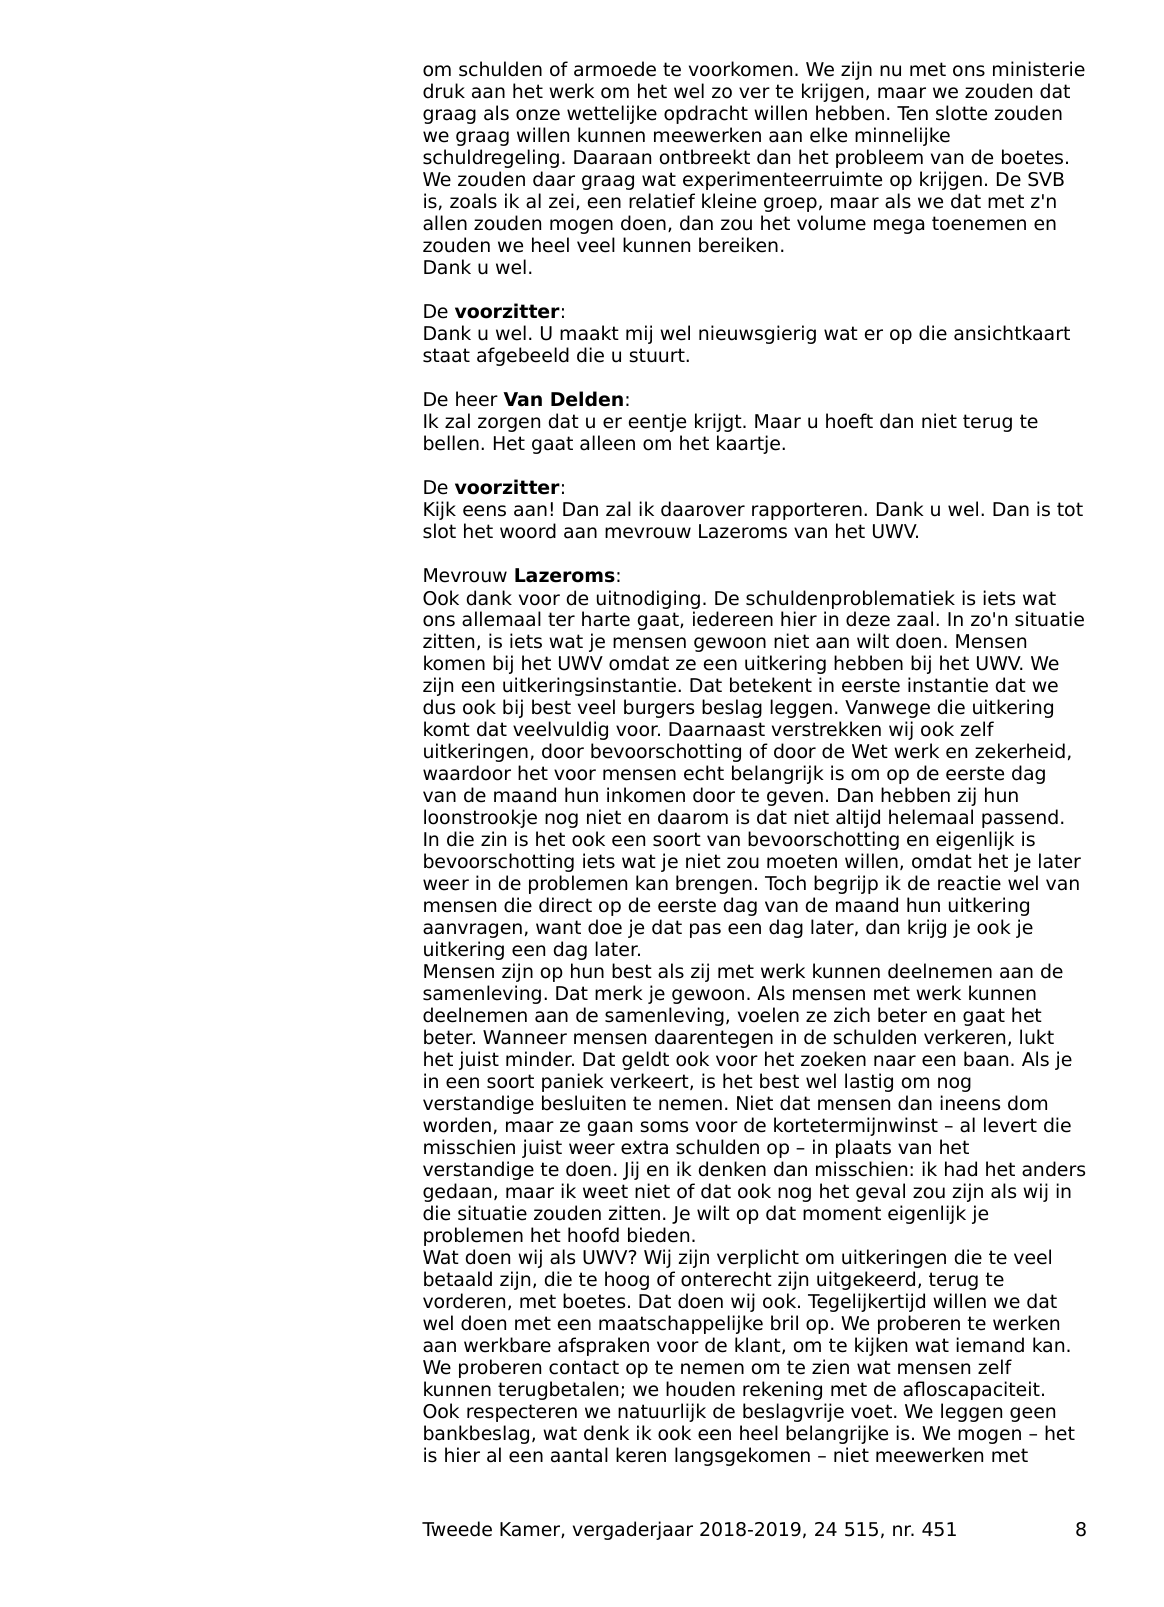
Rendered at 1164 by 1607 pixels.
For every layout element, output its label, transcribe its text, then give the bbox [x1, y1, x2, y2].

text De voorzitter: [422, 477, 1087, 499]
text De heer Van Delden: [422, 389, 1087, 411]
text Wat doen wij als UWV? Wij zijn verplicht om uitkeringen die te veel betaald zijn, die te hoog of onterecht zijn uitgekeerd, terug te vorderen, met boetes. Dat doen wij ook. Tegelijkertijd willen we dat wel doen met een maatschappelijke bril op. We proberen te werken aan werkbare afspraken voor de klant, om te kijken wat iemand kan. We proberen contact op te nemen om te zien wat mensen zelf kunnen terugbetalen; we houden rekening met de afloscapaciteit. Ook respecteren we natuurlijk de beslagvrije voet. We leggen geen bankbeslag, wat denk ik ook een heel belangrijke is. We mogen – het is hier al een aantal keren langsgekomen – niet meewerken met [422, 1247, 1087, 1467]
text Mevrouw Lazeroms: [422, 565, 1087, 587]
text Kijk eens aan! Dan zal ik daarover rapporteren. Dank u wel. Dan is tot slot het woord aan mevrouw Lazeroms van het UWV. [422, 499, 1087, 543]
text Mensen zijn op hun best als zij met werk kunnen deelnemen aan de samenleving. Dat merk je gewoon. Als mensen met werk kunnen deelnemen aan de samenleving, voelen ze zich beter en gaat het beter. Wanneer mensen daarentegen in de schulden verkeren, lukt het juist minder. Dat geldt ook voor het zoeken naar een baan. Als je in een soort paniek verkeert, is het best wel lastig om nog verstandige besluiten te nemen. Niet dat mensen dan ineens dom worden, maar ze gaan soms voor de kortetermijnwinst – al levert die misschien juist weer extra schulden op – in plaats van het verstandige te doen. Jij en ik denken dan misschien: ik had het anders gedaan, maar ik weet niet of dat ook nog het geval zou zijn als wij in die situatie zouden zitten. Je wilt op dat moment eigenlijk je problemen het hoofd bieden. [422, 961, 1087, 1247]
text Dank u wel. [422, 257, 1087, 279]
text Ook dank voor de uitnodiging. De schuldenproblematiek is iets wat ons allemaal ter harte gaat, iedereen hier in deze zaal. In zo'n situatie zitten, is iets wat je mensen gewoon niet aan wilt doen. Mensen komen bij het UWV omdat ze een uitkering hebben bij het UWV. We zijn een uitkeringsinstantie. Dat betekent in eerste instantie dat we dus ook bij best veel burgers beslag leggen. Vanwege die uitkering komt dat veelvuldig voor. Daarnaast verstrekken wij ook zelf uitkeringen, door bevoorschotting of door de Wet werk en zekerheid, waardoor het voor mensen echt belangrijk is om op de eerste dag van de maand hun inkomen door te geven. Dan hebben zij hun loonstrookje nog niet en daarom is dat niet altijd helemaal passend. [422, 587, 1087, 829]
text om schulden of armoede te voorkomen. We zijn nu met ons ministerie druk aan het werk om het wel zo ver te krijgen, maar we zouden dat graag als onze wettelijke opdracht willen hebben. Ten slotte zouden we graag willen kunnen meewerken aan elke minnelijke schuldregeling. Daaraan ontbreekt dan het probleem van de boetes. We zouden daar graag wat experimenteerruimte op krijgen. De SVB is, zoals ik al zei, een relatief kleine groep, maar als we dat met z'n allen zouden mogen doen, dan zou het volume mega toenemen en zouden we heel veel kunnen bereiken. [422, 59, 1087, 257]
text Ik zal zorgen dat u er eentje krijgt. Maar u hoeft dan niet terug te bellen. Het gaat alleen om het kaartje. [422, 411, 1087, 455]
text De voorzitter: [422, 301, 1087, 323]
text Dank u wel. U maakt mij wel nieuwsgierig wat er op die ansichtkaart staat afgebeeld die u stuurt. [422, 323, 1087, 367]
text In die zin is het ook een soort van bevoorschotting en eigenlijk is bevoorschotting iets wat je niet zou moeten willen, omdat het je later weer in de problemen kan brengen. Toch begrijp ik de reactie wel van mensen die direct op de eerste dag van de maand hun uitkering aanvragen, want doe je dat pas een dag later, dan krijg je ook je uitkering een dag later. [422, 829, 1087, 961]
